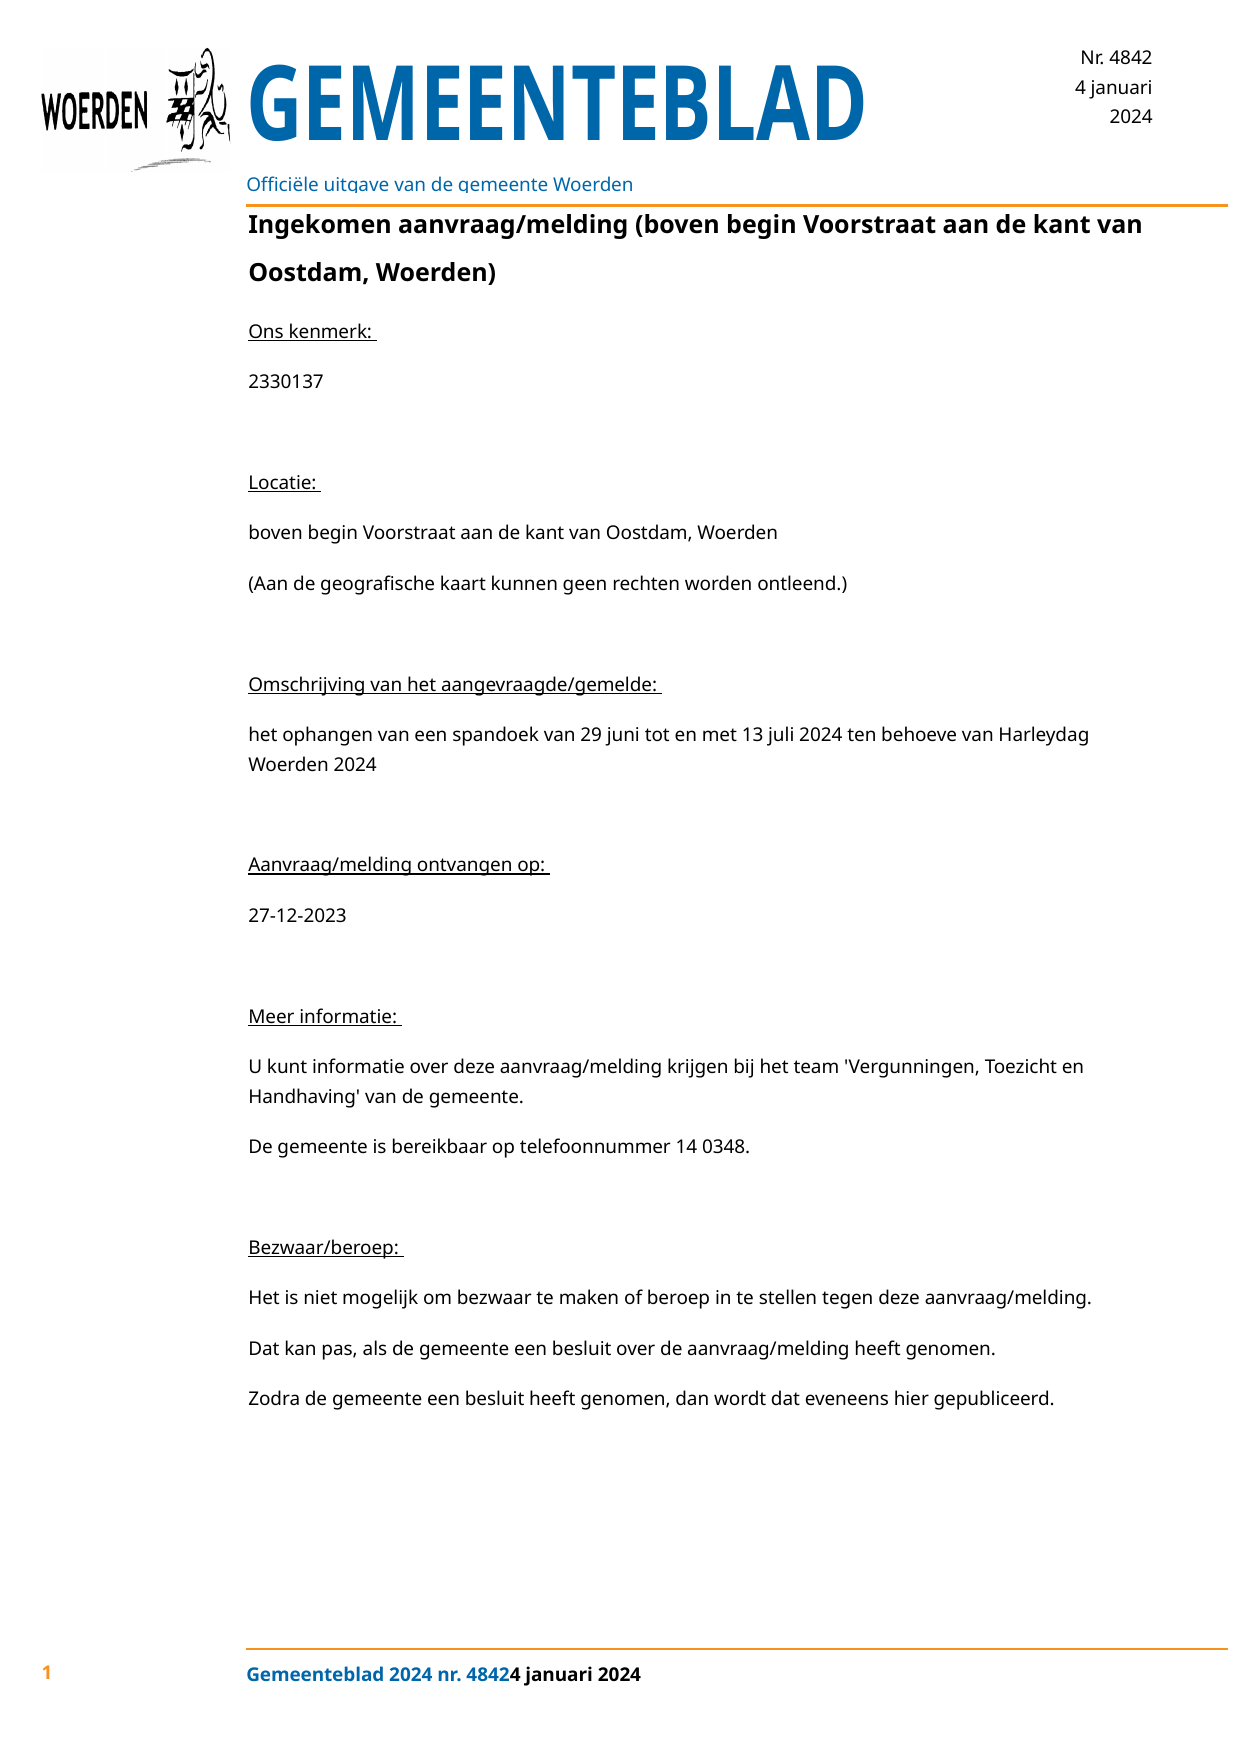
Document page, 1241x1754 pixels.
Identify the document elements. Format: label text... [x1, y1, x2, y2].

text Ons kenmerk: [248, 318, 1152, 344]
text het ophangen van een spandoek van 29 juni tot en met 13 juli 2024 ten behoeve van Harleydag Woerden 2024 [248, 721, 1152, 777]
text Bezwaar/beroep: [248, 1234, 1152, 1260]
text Locatie: [248, 469, 1152, 495]
text U kunt informatie over deze aanvraag/melding krijgen bij het team 'Vergunningen, Toezicht en Handhaving' van de gemeente. [248, 1053, 1152, 1109]
text Meer informatie: [248, 1003, 1152, 1029]
text Aanvraag/melding ontvangen op: [248, 852, 1152, 877]
text Ingekomen aanvraag/melding (boven begin Voorstraat aan de kant van Oostdam, Woerden) [248, 207, 1152, 288]
text boven begin Voorstraat aan de kant van Oostdam, Woerden [248, 519, 1152, 545]
text (Aan de geografische kaart kunnen geen rechten worden ontleend.) [248, 570, 1152, 596]
text De gemeente is bereikbaar op telefoonnummer 14 0348. [248, 1133, 1152, 1159]
text 2330137 [248, 368, 1152, 394]
text Omschrijving van het aangevraagde/gemelde: [248, 671, 1152, 697]
text Het is niet mogelijk om bezwaar te maken of beroep in te stellen tegen deze aanvraag/melding. [248, 1284, 1152, 1310]
text Dat kan pas, als de gemeente een besluit over de aanvraag/melding heeft genomen. [248, 1335, 1152, 1361]
text Zodra de gemeente een besluit heeft genomen, dan wordt dat eveneens hier gepubliceerd. [248, 1385, 1152, 1411]
picture [41, 47, 231, 172]
text 27-12-2023 [248, 902, 1152, 928]
